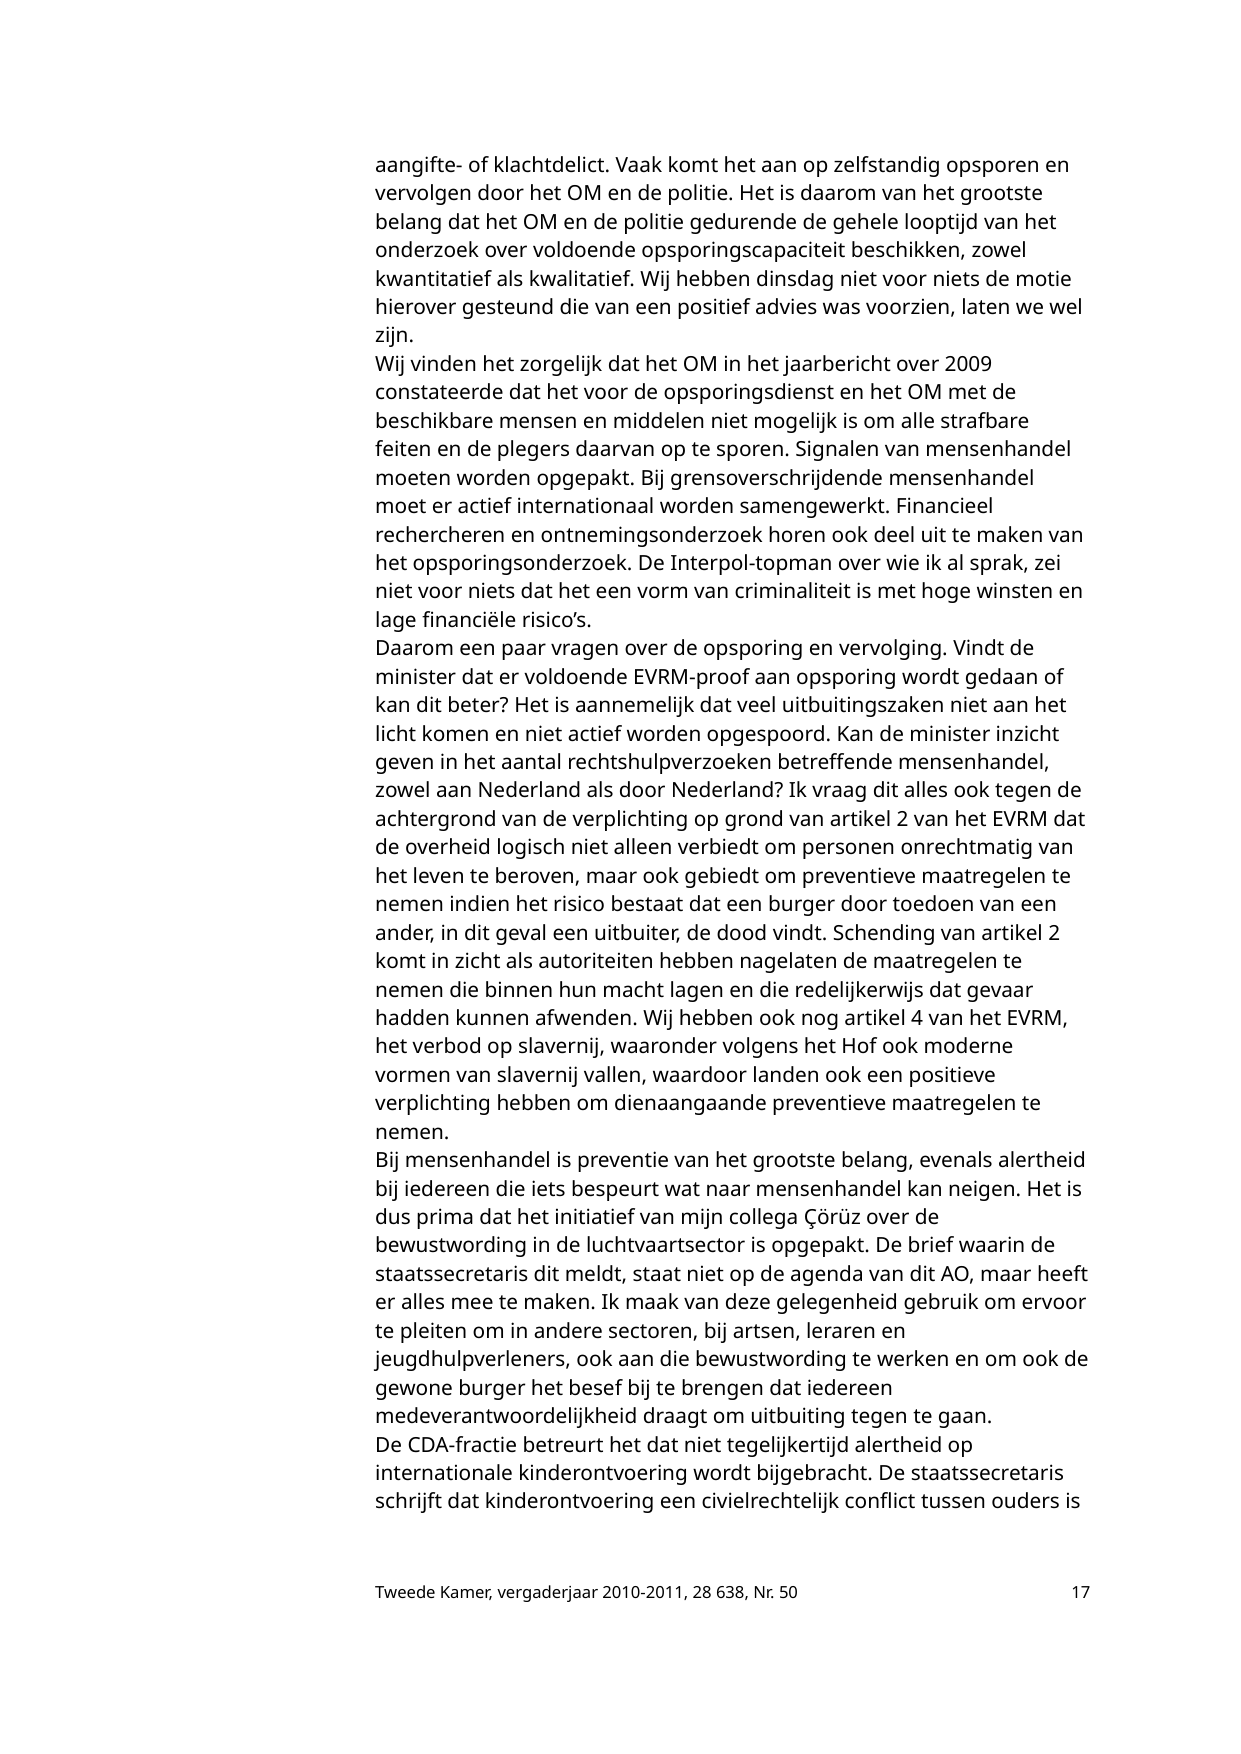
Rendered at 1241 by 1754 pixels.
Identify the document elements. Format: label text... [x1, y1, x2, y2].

text Wij vinden het zorgelijk dat het OM in het jaarbericht over 2009 constateerde dat het voor de opsporingsdienst en het OM met de beschikbare mensen en middelen niet mogelijk is om alle strafbare feiten en de plegers daarvan op te sporen. Signalen van mensenhandel moeten worden opgepakt. Bij grensoverschrijdende mensenhandel moet er actief internationaal worden samengewerkt. Financieel rechercheren en ontnemingsonderzoek horen ook deel uit te maken van het opsporingsonderzoek. De Interpol-topman over wie ik al sprak, zei niet voor niets dat het een vorm van criminaliteit is met hoge winsten en lage financiële risico’s. [375, 349, 1090, 633]
text Daarom een paar vragen over de opsporing en vervolging. Vindt de minister dat er voldoende EVRM-proof aan opsporing wordt gedaan of kan dit beter? Het is aannemelijk dat veel uitbuitingszaken niet aan het licht komen en niet actief worden opgespoord. Kan de minister inzicht geven in het aantal rechtshulpverzoeken betreffende mensenhandel, zowel aan Nederland als door Nederland? Ik vraag dit alles ook tegen de achtergrond van de verplichting op grond van artikel 2 van het EVRM dat de overheid logisch niet alleen verbiedt om personen onrechtmatig van het leven te beroven, maar ook gebiedt om preventieve maatregelen te nemen indien het risico bestaat dat een burger door toedoen van een ander, in dit geval een uitbuiter, de dood vindt. Schending van artikel 2 komt in zicht als autoriteiten hebben nagelaten de maatregelen te nemen die binnen hun macht lagen en die redelijkerwijs dat gevaar hadden kunnen afwenden. Wij hebben ook nog artikel 4 van het EVRM, het verbod op slavernij, waaronder volgens het Hof ook moderne vormen van slavernij vallen, waardoor landen ook een positieve verplichting hebben om dienaangaande preventieve maatregelen te nemen. [375, 633, 1090, 1145]
text Bij mensenhandel is preventie van het grootste belang, evenals alertheid bij iedereen die iets bespeurt wat naar mensenhandel kan neigen. Het is dus prima dat het initiatief van mijn collega Çörüz over de bewustwording in de luchtvaartsector is opgepakt. De brief waarin de staatssecretaris dit meldt, staat niet op de agenda van dit AO, maar heeft er alles mee te maken. Ik maak van deze gelegenheid gebruik om ervoor te pleiten om in andere sectoren, bij artsen, leraren en jeugdhulpverleners, ook aan die bewustwording te werken en om ook de gewone burger het besef bij te brengen dat iedereen medeverantwoordelijkheid draagt om uitbuiting tegen te gaan. [375, 1145, 1090, 1430]
text De CDA-fractie betreurt het dat niet tegelijkertijd alertheid op internationale kinderontvoering wordt bijgebracht. De staatssecretaris schrijft dat kinderontvoering een civielrechtelijk conflict tussen ouders is [375, 1430, 1090, 1515]
text aangifte- of klachtdelict. Vaak komt het aan op zelfstandig opsporen en vervolgen door het OM en de politie. Het is daarom van het grootste belang dat het OM en de politie gedurende de gehele looptijd van het onderzoek over voldoende opsporingscapaciteit beschikken, zowel kwantitatief als kwalitatief. Wij hebben dinsdag niet voor niets de motie hierover gesteund die van een positief advies was voorzien, laten we wel zijn. [375, 150, 1090, 349]
